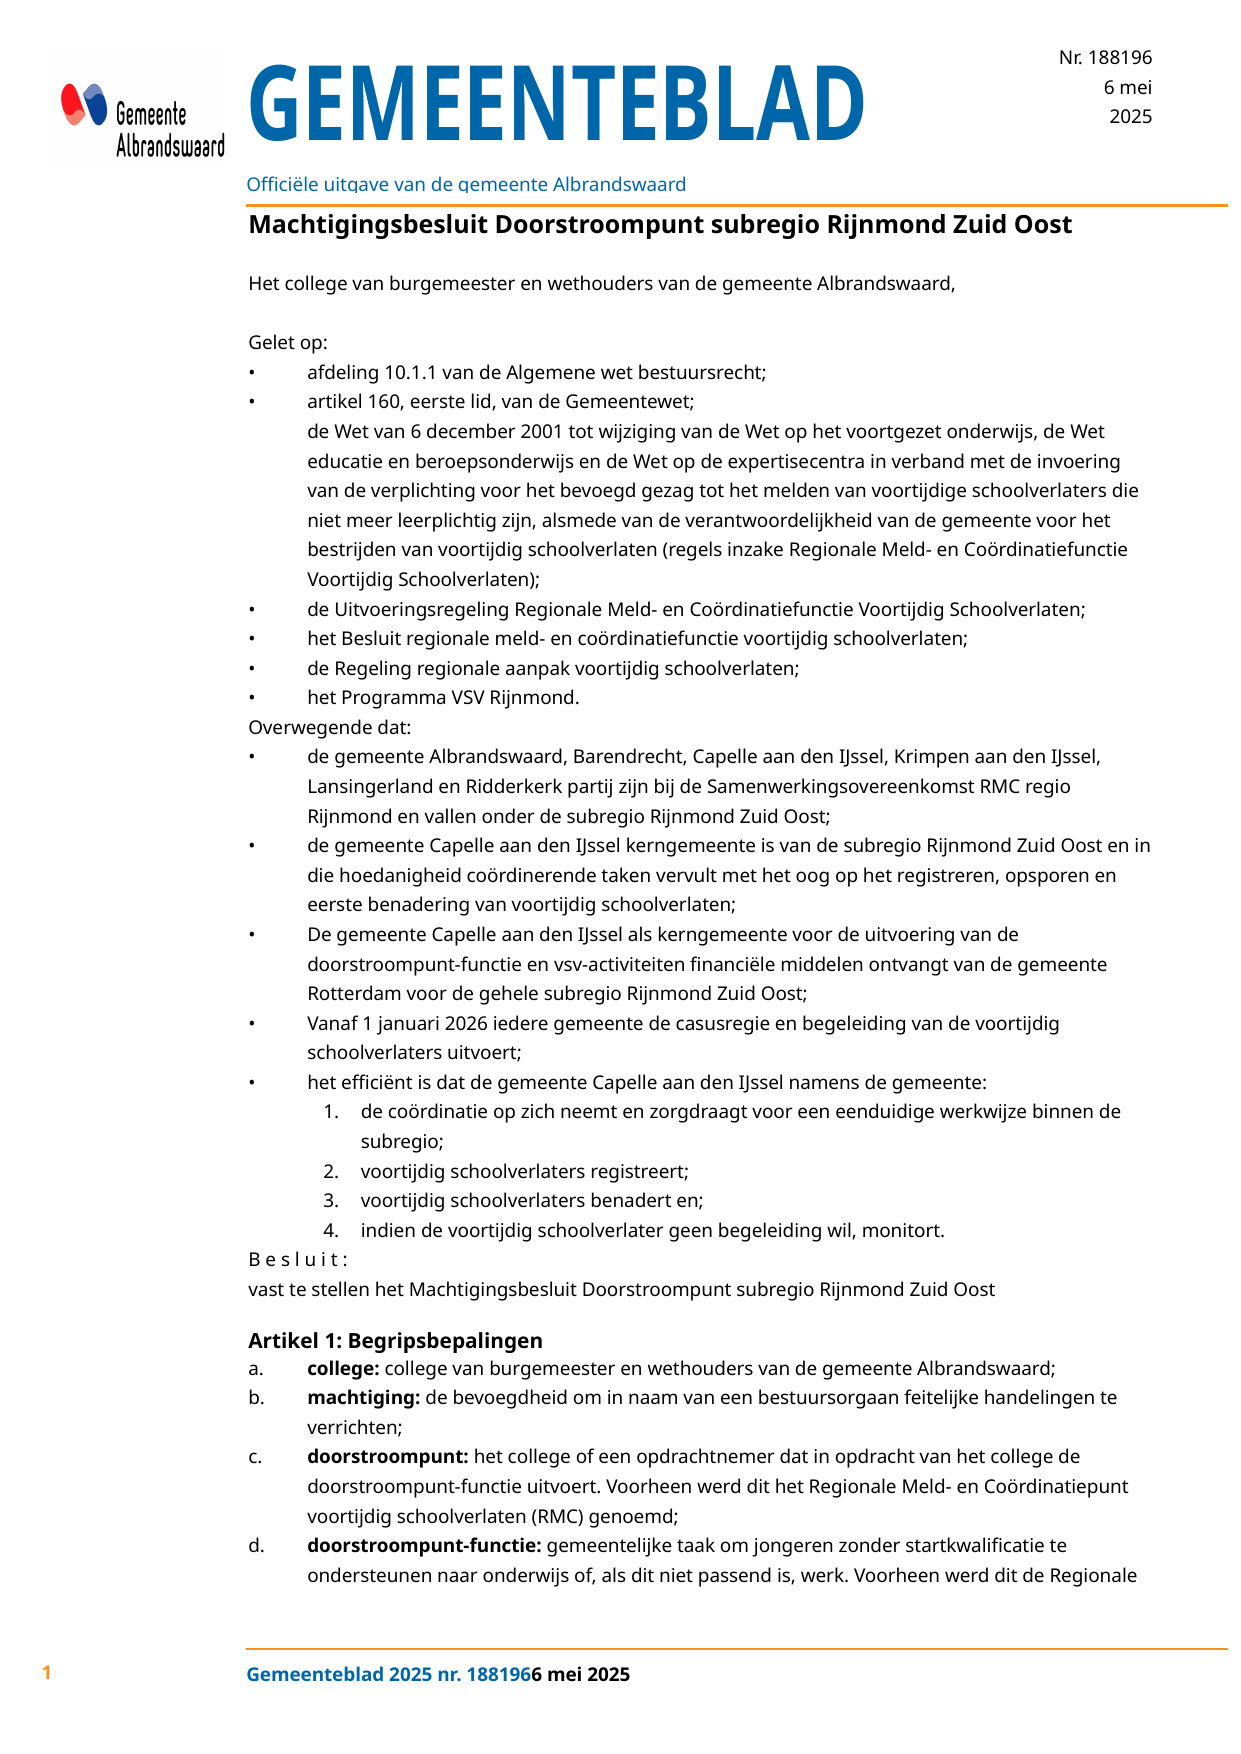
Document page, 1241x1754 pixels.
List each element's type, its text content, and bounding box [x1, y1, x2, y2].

list college: college van burgemeester en wethouders van de gemeente Albrandswaard; [248, 1355, 1152, 1381]
list voortijdig schoolverlaters benadert en; [323, 1187, 1152, 1213]
list indien de voortijdig schoolverlater geen begeleiding wil, monitort. [323, 1217, 1152, 1243]
list het Programma VSV Rijnmond. [248, 684, 1152, 710]
list de gemeente Albrandswaard, Barendrecht, Capelle aan den IJssel, Krimpen aan den IJssel, Lansingerland en Ridderkerk partij zijn bij de Samenwerkingsovereenkomst RMC regio Rijnmond en vallen onder de subregio Rijnmond Zuid Oost; [248, 744, 1152, 828]
list het Besluit regionale meld- en coördinatiefunctie voortijdig schoolverlaten; [248, 625, 1152, 651]
list doorstroompunt: het college of een opdrachtnemer dat in opdracht van het college de doorstroompunt-functie uitvoert. Voorheen werd dit het Regionale Meld- en Coördinatiepunt voortijdig schoolverlaten (RMC) genoemd; [248, 1444, 1152, 1529]
text vast te stellen het Machtigingsbesluit Doorstroompunt subregio Rijnmond Zuid Oost [248, 1276, 1152, 1302]
text Machtigingsbesluit Doorstroompunt subregio Rijnmond Zuid Oost [248, 207, 1152, 241]
text B e s l u i t : [248, 1247, 1152, 1272]
list artikel 160, eerste lid, van de Gemeentewet; [248, 389, 1152, 414]
list machtiging: de bevoegdheid om in naam van een bestuursorgaan feitelijke handelingen te verrichten; [248, 1384, 1152, 1440]
list De gemeente Capelle aan den IJssel als kerngemeente voor de uitvoering van de doorstroompunt-functie en vsv-activiteiten financiële middelen ontvangt van de gemeente Rotterdam voor de gehele subregio Rijnmond Zuid Oost; [248, 921, 1152, 1006]
list de gemeente Capelle aan den IJssel kerngemeente is van de subregio Rijnmond Zuid Oost en in die hoedanigheid coördinerende taken vervult met het oog op het registreren, opsporen en eerste benadering van voortijdig schoolverlaten; [248, 832, 1152, 917]
list de Wet van 6 december 2001 tot wijziging van de Wet op het voortgezet onderwijs, de Wet educatie en beroepsonderwijs en de Wet op de expertisecentra in verband met de invoering van de verplichting voor het bevoegd gezag tot het melden van voortijdige schoolverlaters die niet meer leerplichtig zijn, alsmede van de verantwoordelijkheid van de gemeente voor het bestrijden van voortijdig schoolverlaten (regels inzake Regionale Meld- en Coördinatiefunctie Voortijdig Schoolverlaten); [248, 418, 1152, 592]
text Overwegende dat: [248, 714, 1152, 740]
list de Uitvoeringsregeling Regionale Meld- en Coördinatiefunctie Voortijdig Schoolverlaten; [248, 596, 1152, 621]
text Artikel 1: Begripsbepalingen [248, 1327, 1152, 1355]
text Het college van burgemeester en wethouders van de gemeente Albrandswaard, [248, 270, 1152, 296]
text Gelet op: [248, 329, 1152, 355]
list Vanaf 1 januari 2026 iedere gemeente de casusregie en begeleiding van de voortijdig schoolverlaters uitvoert; [248, 1010, 1152, 1065]
list voortijdig schoolverlaters registreert; [323, 1158, 1152, 1183]
list het efficiënt is dat de gemeente Capelle aan den IJssel namens de gemeente: [248, 1069, 1152, 1095]
picture [41, 47, 231, 172]
list doorstroompunt-functie: gemeentelijke taak om jongeren zonder startkwalificatie te ondersteunen naar onderwijs of, als dit niet passend is, werk. Voorheen werd dit de Regionale [248, 1532, 1152, 1588]
list de Regeling regionale aanpak voortijdig schoolverlaten; [248, 655, 1152, 681]
list de coördinatie op zich neemt en zorgdraagt voor een eenduidige werkwijze binnen de subregio; [323, 1099, 1152, 1154]
list afdeling 10.1.1 van de Algemene wet bestuursrecht; [248, 359, 1152, 385]
